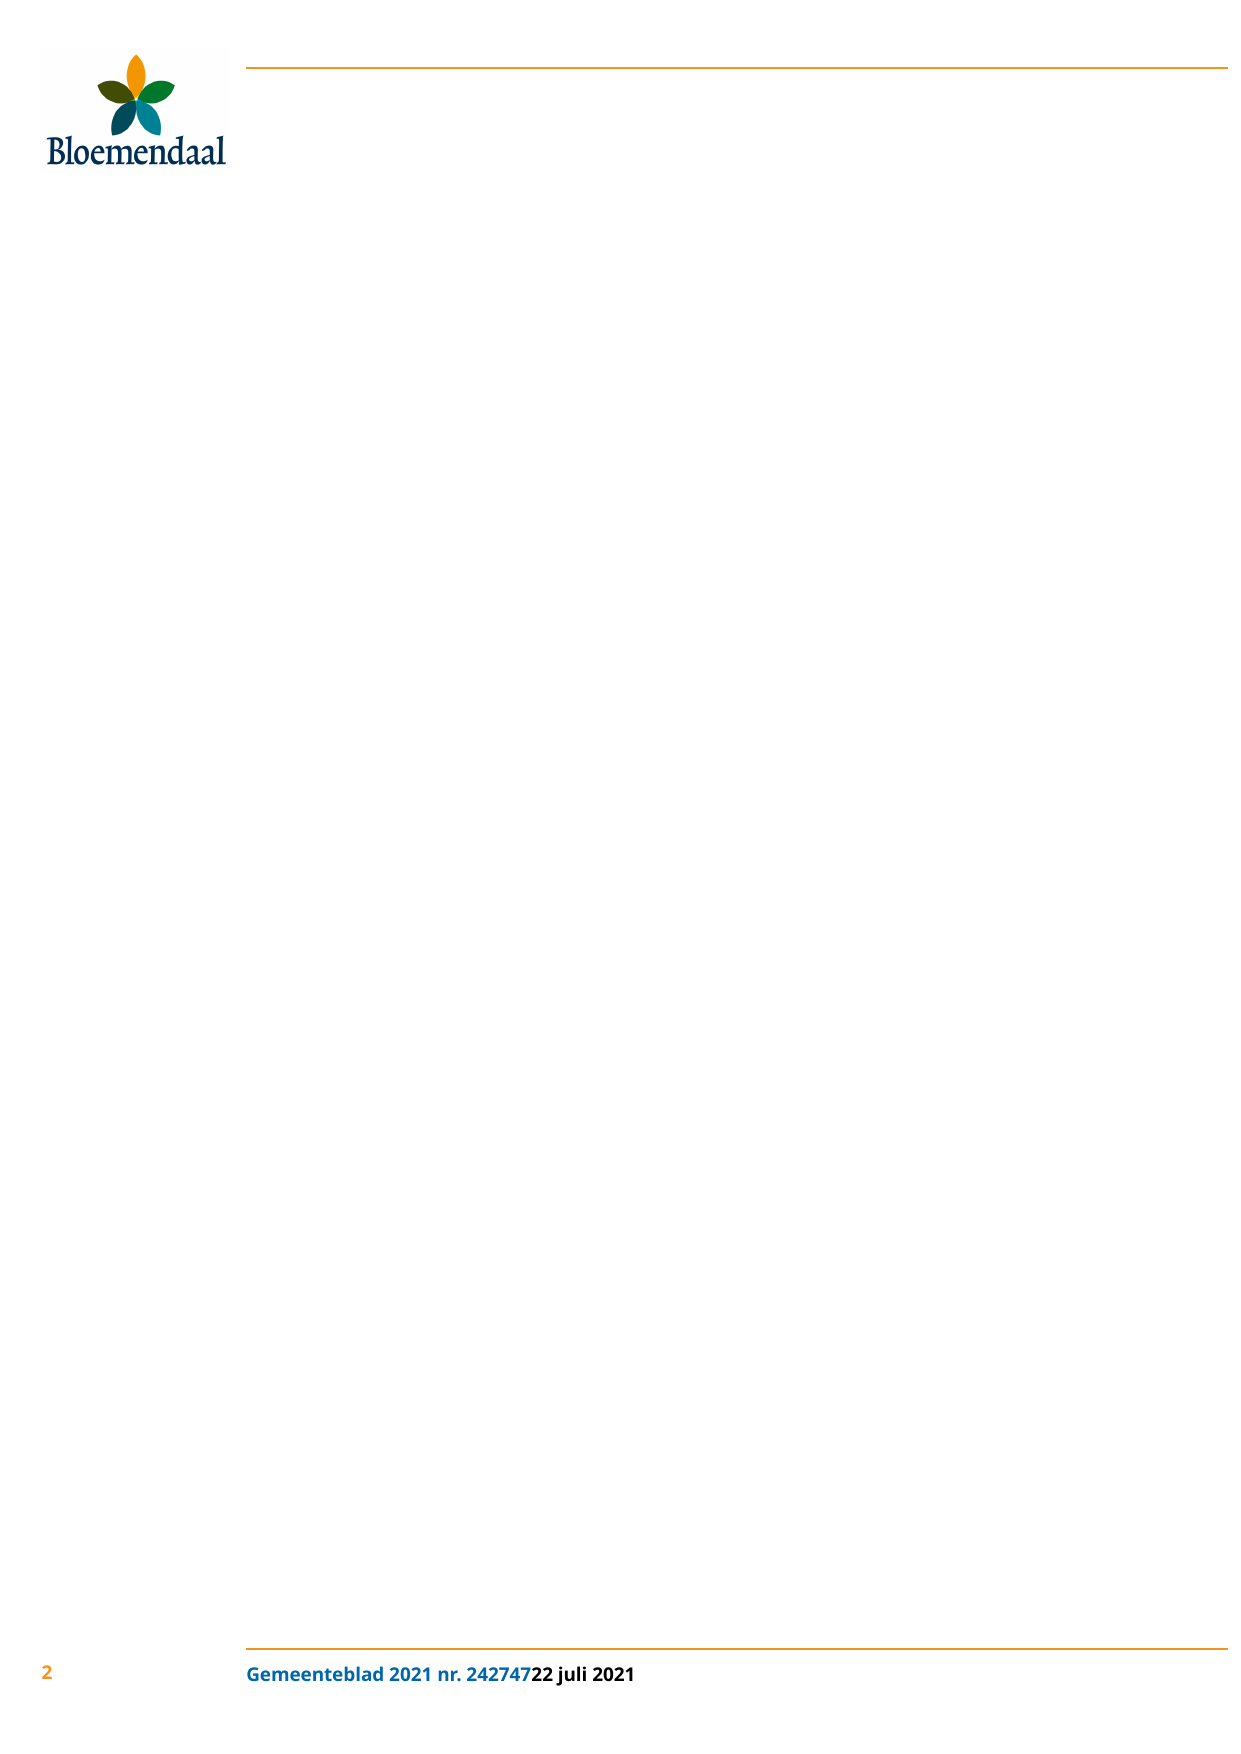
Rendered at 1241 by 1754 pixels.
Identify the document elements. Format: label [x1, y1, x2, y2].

picture [41, 47, 231, 172]
